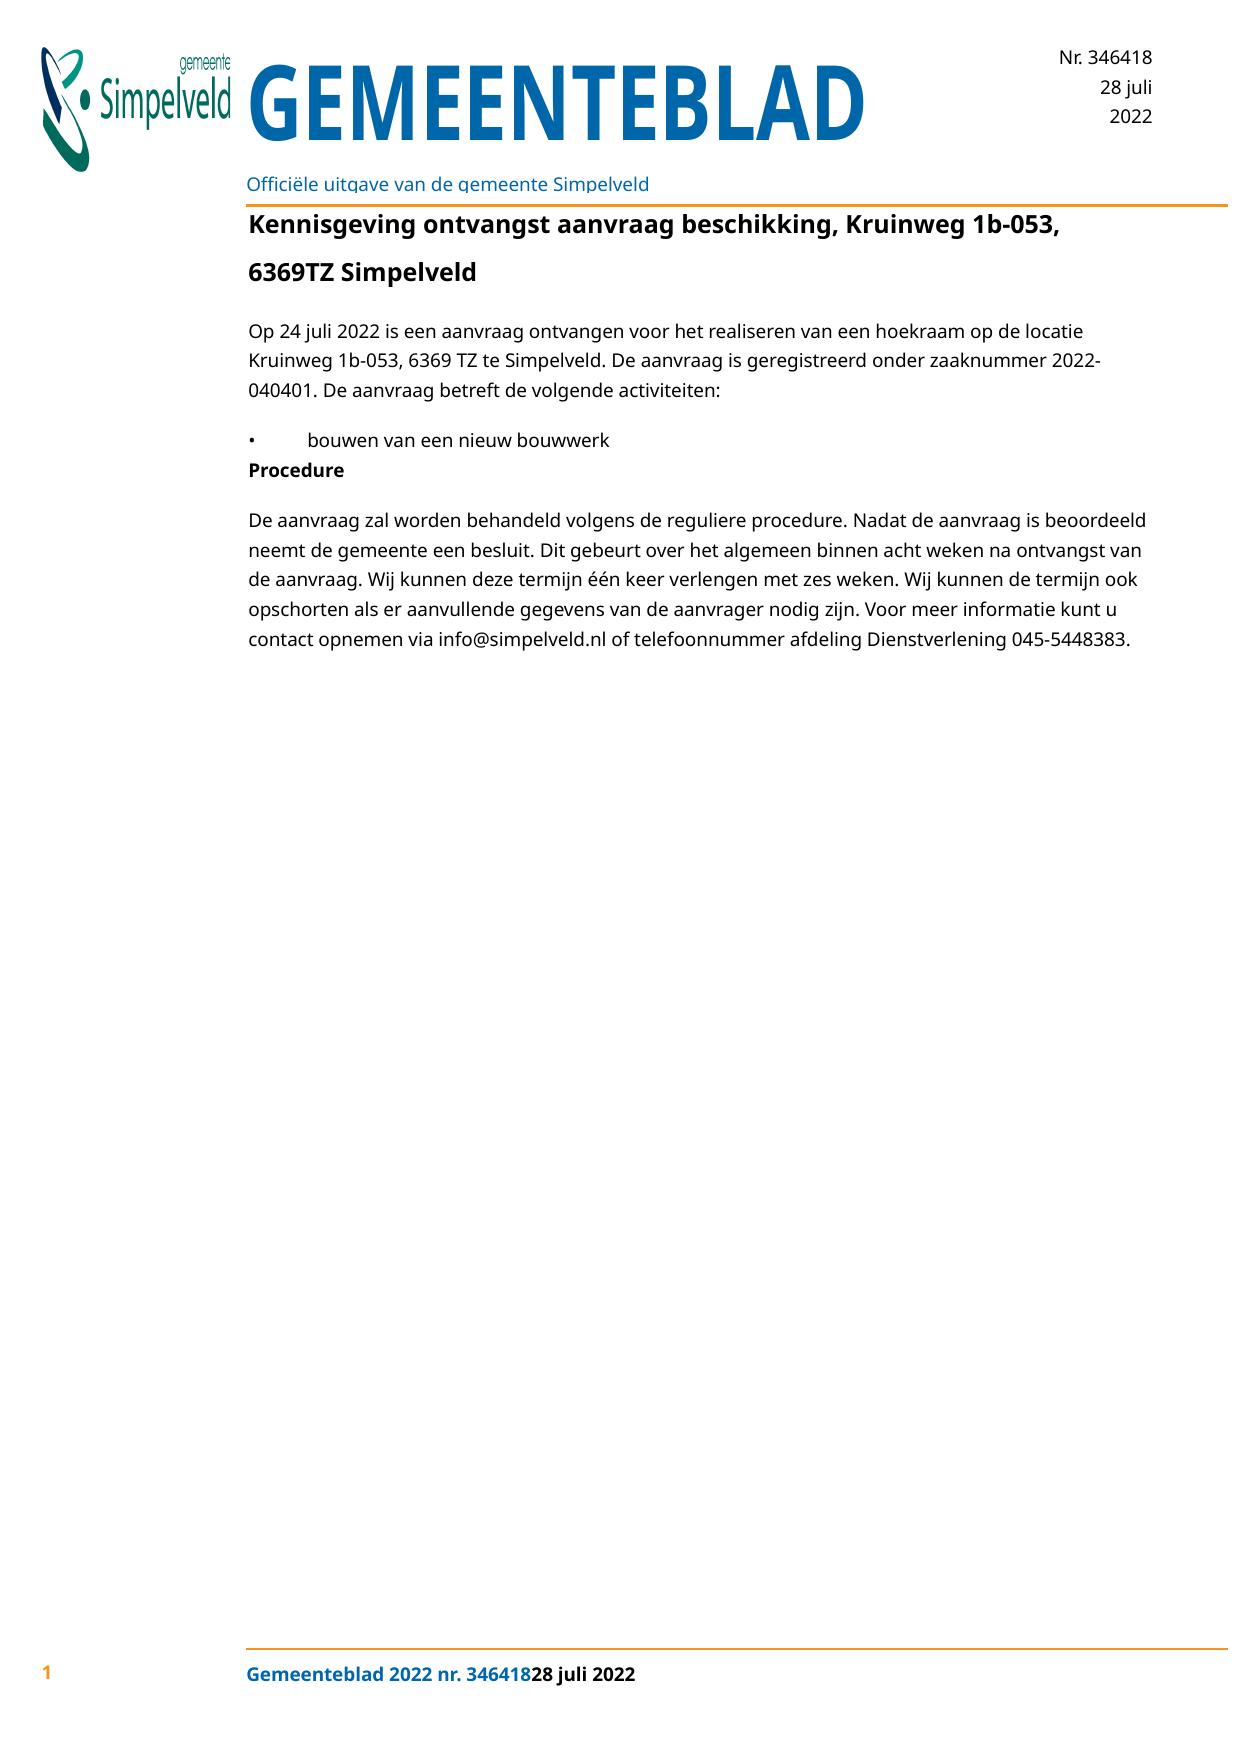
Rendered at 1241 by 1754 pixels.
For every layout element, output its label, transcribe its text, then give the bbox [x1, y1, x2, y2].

text Kennisgeving ontvangst aanvraag beschikking, Kruinweg 1b-053, 6369TZ Simpelveld [248, 207, 1152, 288]
text Procedure [248, 457, 1152, 483]
text De aanvraag zal worden behandeld volgens de reguliere procedure. Nadat de aanvraag is beoordeeld neemt de gemeente een besluit. Dit gebeurt over het algemeen binnen acht weken na ontvangst van de aanvraag. Wij kunnen deze termijn één keer verlengen met zes weken. Wij kunnen de termijn ook opschorten als er aanvullende gegevens van de aanvrager nodig zijn. Voor meer informatie kunt u contact opnemen via info@simpelveld.nl of telefoonnummer afdeling Dienstverlening 045-5448383. [248, 507, 1152, 652]
picture [41, 47, 231, 172]
list bouwen van een nieuw bouwwerk [248, 427, 1152, 453]
text Op 24 juli 2022 is een aanvraag ontvangen voor het realiseren van een hoekraam op de locatie Kruinweg 1b-053, 6369 TZ te Simpelveld. De aanvraag is geregistreerd onder zaaknummer 2022-040401. De aanvraag betreft de volgende activiteiten: [248, 318, 1152, 403]
